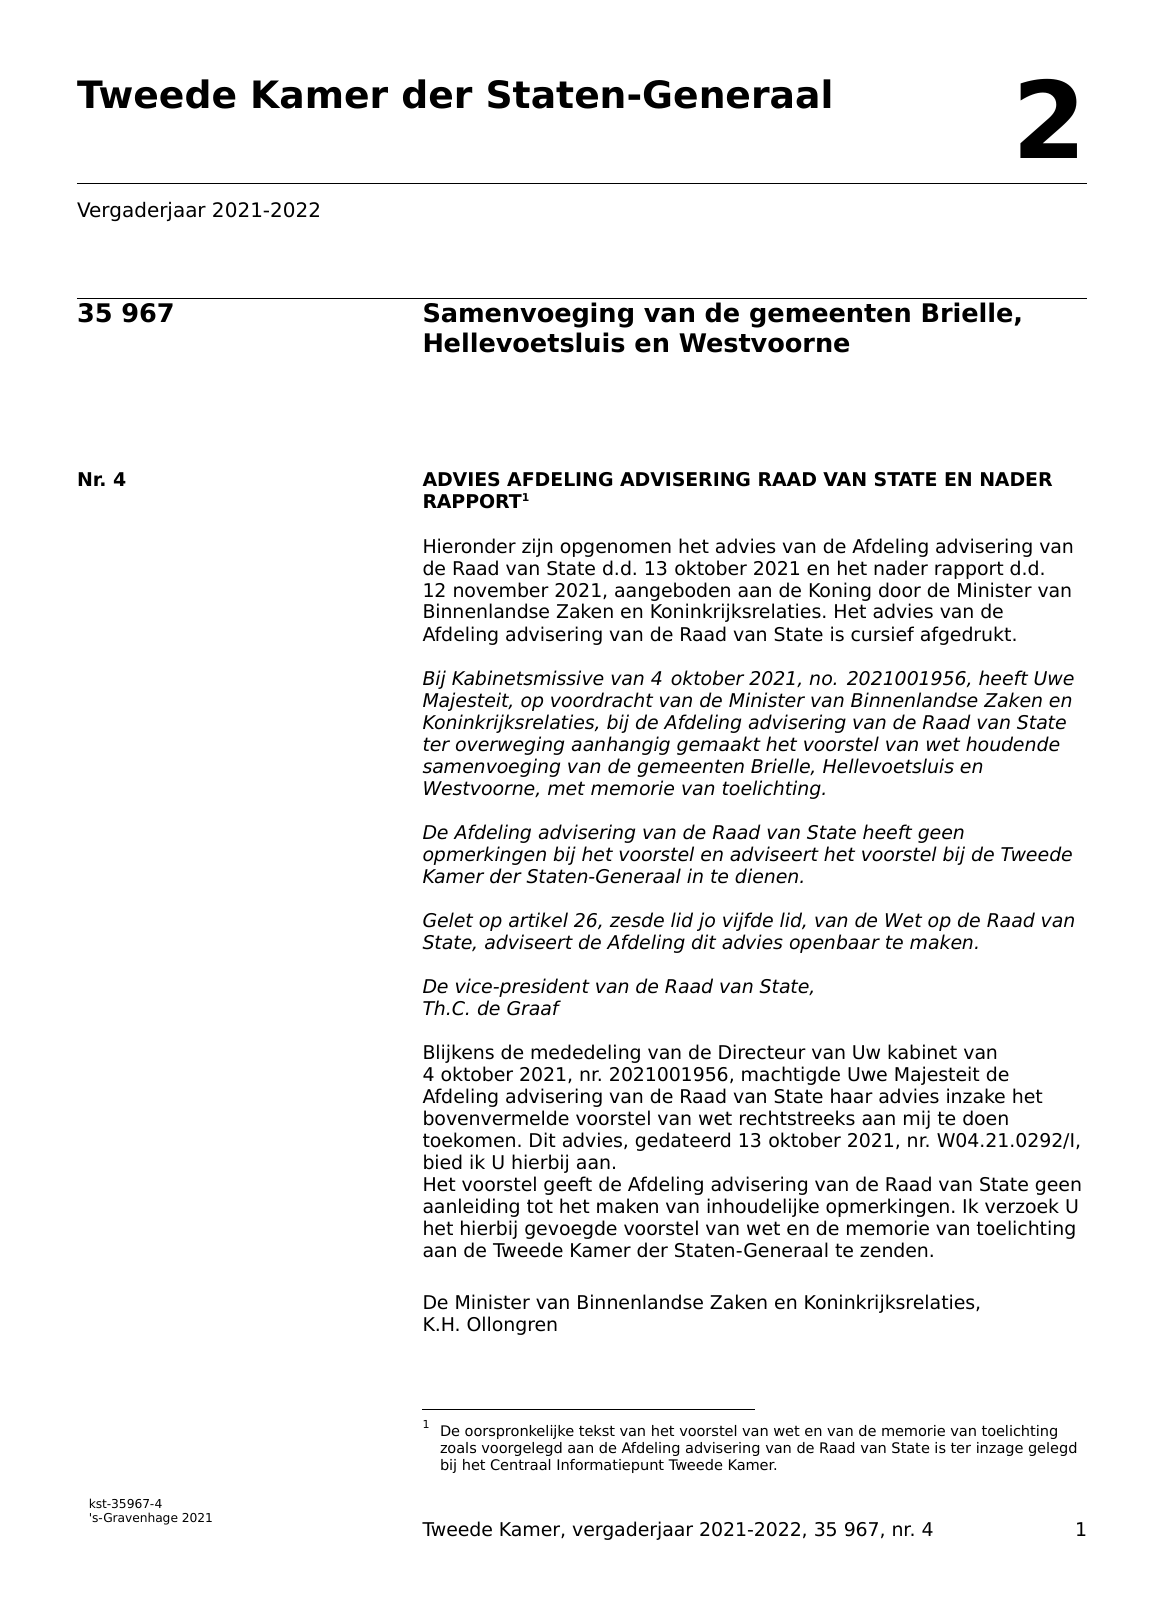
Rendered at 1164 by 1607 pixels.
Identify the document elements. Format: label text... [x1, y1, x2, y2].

text De Minister van Binnenlandse Zaken en Koninkrijksrelaties, K.H. Ollongren [422, 1292, 1087, 1336]
text De Afdeling advisering van de Raad van State heeft geen opmerkingen bij het voorstel en adviseert het voorstel bij de Tweede Kamer der Staten-Generaal in te dienen. [422, 822, 1087, 888]
text Blijkens de mededeling van de Directeur van Uw kabinet van 4 oktober 2021, nr. 2021001956, machtigde Uwe Majesteit de Afdeling advisering van de Raad van State haar advies inzake het bovenvermelde voorstel van wet rechtstreeks aan mij te doen toekomen. Dit advies, gedateerd 13 oktober 2021, nr. W04.21.0292/I, bied ik U hierbij aan. [422, 1042, 1087, 1174]
text Gelet op artikel 26, zesde lid jo vijfde lid, van de Wet op de Raad van State, adviseert de Afdeling dit advies openbaar te maken. [422, 910, 1087, 954]
text De oorspronkelijke tekst van het voorstel van wet en van de memorie van toelichting zoals voorgelegd aan de Afdeling advisering van de Raad van State is ter inzage gelegd bij het Centraal Informatiepunt Tweede Kamer. [422, 1418, 1087, 1474]
text 's-Gravenhage 2021 [88, 1511, 323, 1525]
subtitle Nr. 4 ADVIES AFDELING ADVISERING RAAD VAN STATE EN NADER RAPPORT [77, 469, 1087, 513]
text Het voorstel geeft de Afdeling advisering van de Raad van State geen aanleiding tot het maken van inhoudelijke opmerkingen. Ik verzoek U het hierbij gevoegde voorstel van wet en de memorie van toelichting aan de Tweede Kamer der Staten-Generaal te zenden. [422, 1174, 1087, 1262]
table_header 2 [886, 59, 1087, 183]
text Bij Kabinetsmissive van 4 oktober 2021, no. 2021001956, heeft Uwe Majesteit, op voordracht van de Minister van Binnenlandse Zaken en Koninkrijksrelaties, bij de Afdeling advisering van de Raad van State ter overweging aanhangig gemaakt het voorstel van wet houdende samenvoeging van de gemeenten Brielle, Hellevoetsluis en Westvoorne, met memorie van toelichting. [422, 668, 1087, 799]
text Hieronder zijn opgenomen het advies van de Afdeling advisering van de Raad van State d.d. 13 oktober 2021 en het nader rapport d.d. 12 november 2021, aangeboden aan de Koning door de Minister van Binnenlandse Zaken en Koninkrijksrelaties. Het advies van de Afdeling advisering van de Raad van State is cursief afgedrukt. [422, 536, 1087, 645]
table_cell Vergaderjaar 2021-2022 [77, 184, 1087, 298]
subtitle 35 967 Samenvoeging van de gemeenten Brielle, Hellevoetsluis en Westvoorne [77, 299, 1087, 358]
text De vice-president van de Raad van State, [422, 976, 1087, 998]
table_header Tweede Kamer der Staten-Generaal [77, 59, 886, 183]
text kst-35967-4 [88, 1497, 323, 1511]
text Th.C. de Graaf [422, 998, 1087, 1020]
